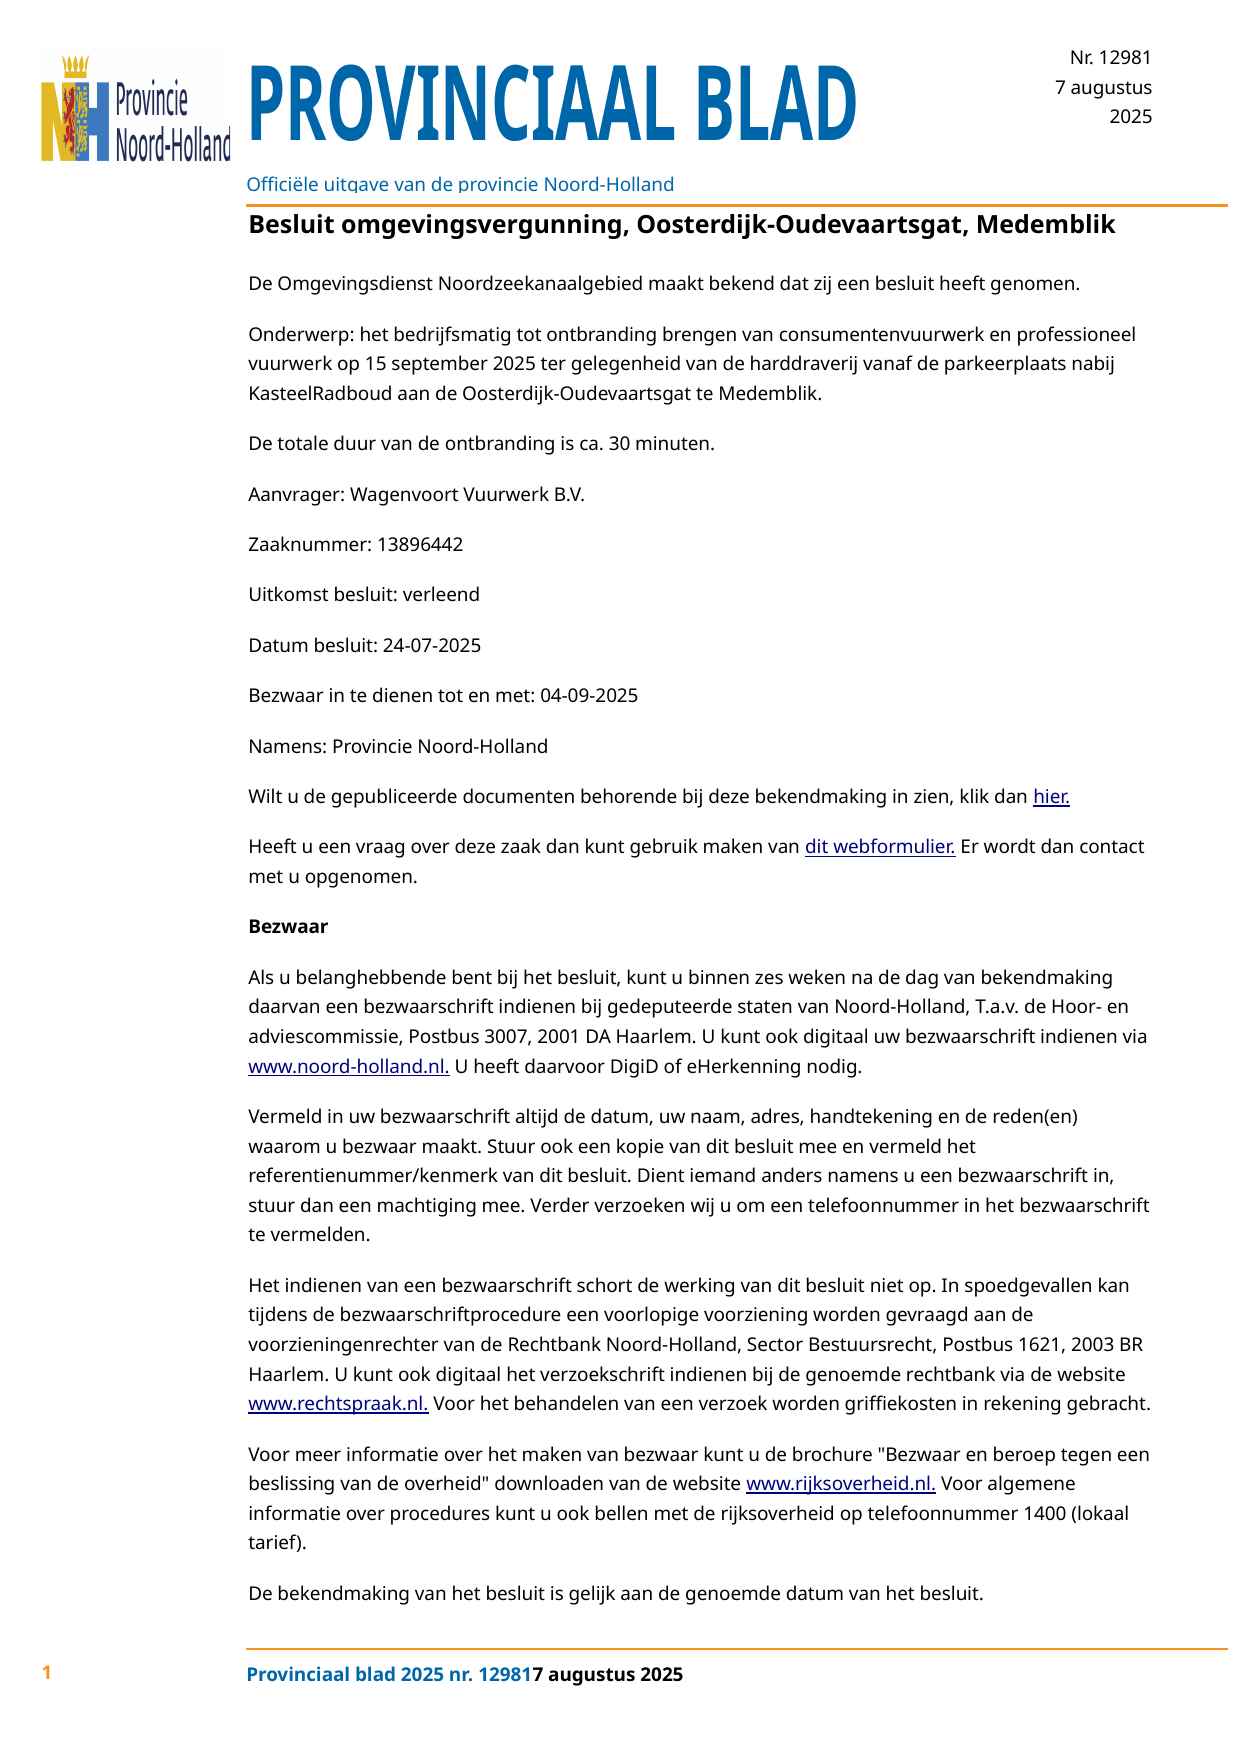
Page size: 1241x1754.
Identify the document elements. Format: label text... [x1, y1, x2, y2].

text Namens: Provincie Noord-Holland [248, 733, 1152, 758]
text De totale duur van de ontbranding is ca. 30 minuten. [248, 430, 1152, 456]
text Wilt u de gepubliceerde documenten behorende bij deze bekendmaking in zien, klik dan hier. [248, 783, 1152, 809]
text Vermeld in uw bezwaarschrift altijd de datum, uw naam, adres, handtekening en de reden(en) waarom u bezwaar maakt. Stuur ook een kopie van dit besluit mee en vermeld het referentienummer/kenmerk van dit besluit. Dient iemand anders namens u een bezwaarschrift in, stuur dan een machtiging mee. Verder verzoeken wij u om een telefoonnummer in het bezwaarschrift te vermelden. [248, 1103, 1152, 1247]
text Bezwaar [248, 914, 1152, 939]
text Besluit omgevingsvergunning, Oosterdijk-Oudevaartsgat, Medemblik [248, 207, 1152, 241]
text Onderwerp: het bedrijfsmatig tot ontbranding brengen van consumentenvuurwerk en professioneel vuurwerk op 15 september 2025 ter gelegenheid van de harddraverij vanaf de parkeerplaats nabij KasteelRadboud aan de Oosterdijk-Oudevaartsgat te Medemblik. [248, 321, 1152, 406]
text Het indienen van een bezwaarschrift schort de werking van dit besluit niet op. In spoedgevallen kan tijdens de bezwaarschriftprocedure een voorlopige voorziening worden gevraagd aan de voorzieningenrechter van de Rechtbank Noord-Holland, Sector Bestuursrecht, Postbus 1621, 2003 BR Haarlem. U kunt ook digitaal het verzoekschrift indienen bij de genoemde rechtbank via de website www.rechtspraak.nl. Voor het behandelen van een verzoek worden griffiekosten in rekening gebracht. [248, 1272, 1152, 1416]
text Bezwaar in te dienen tot en met: 04-09-2025 [248, 682, 1152, 708]
text De bekendmaking van het besluit is gelijk aan de genoemde datum van het besluit. [248, 1580, 1152, 1606]
text Uitkomst besluit: verleend [248, 582, 1152, 607]
text Zaaknummer: 13896442 [248, 531, 1152, 557]
text De Omgevingsdienst Noordzeekanaalgebied maakt bekend dat zij een besluit heeft genomen. [248, 270, 1152, 296]
text Als u belanghebbende bent bij het besluit, kunt u binnen zes weken na de dag van bekendmaking daarvan een bezwaarschrift indienen bij gedeputeerde staten van Noord-Holland, T.a.v. de Hoor- en adviescommissie, Postbus 3007, 2001 DA Haarlem. U kunt ook digitaal uw bezwaarschrift indienen via www.noord-holland.nl. U heeft daarvoor DigiD of eHerkenning nodig. [248, 964, 1152, 1078]
text Aanvrager: Wagenvoort Vuurwerk B.V. [248, 481, 1152, 506]
text Voor meer informatie over het maken van bezwaar kunt u de brochure "Bezwaar en beroep tegen een beslissing van de overheid" downloaden van de website www.rijksoverheid.nl. Voor algemene informatie over procedures kunt u ook bellen met de rijksoverheid op telefoonnummer 1400 (lokaal tarief). [248, 1441, 1152, 1555]
text Datum besluit: 24-07-2025 [248, 632, 1152, 658]
text Heeft u een vraag over deze zaak dan kunt gebruik maken van dit webformulier. Er wordt dan contact met u opgenomen. [248, 834, 1152, 889]
picture [41, 47, 231, 172]
